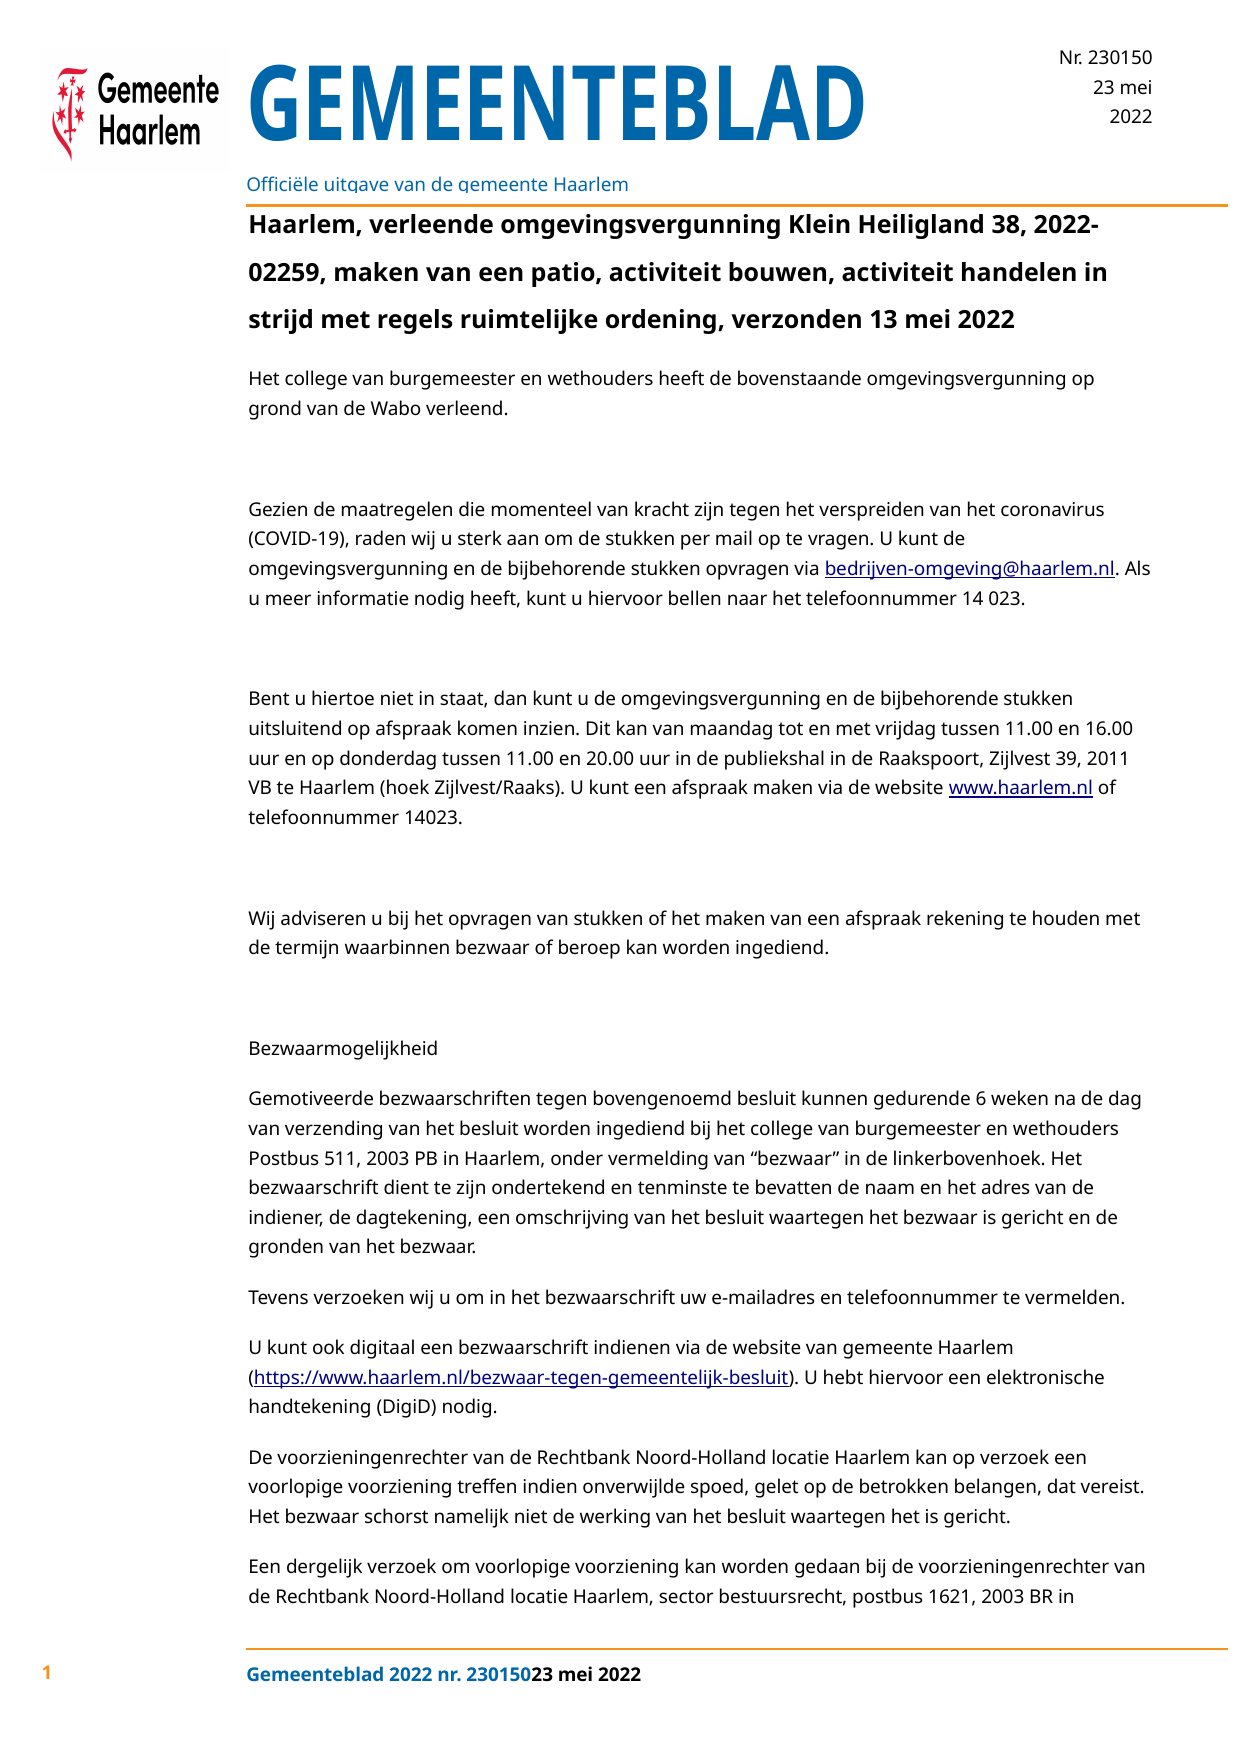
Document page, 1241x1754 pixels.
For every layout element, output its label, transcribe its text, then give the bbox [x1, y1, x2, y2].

text Bezwaarmogelijkheid [248, 1035, 1152, 1061]
text Haarlem, verleende omgevingsvergunning Klein Heiligland 38, 2022-02259, maken van een patio, activiteit bouwen, activiteit handelen in strijd met regels ruimtelijke ordening, verzonden 13 mei 2022 [248, 207, 1152, 336]
text Gezien de maatregelen die momenteel van kracht zijn tegen het verspreiden van het coronavirus (COVID-19), raden wij u sterk aan om de stukken per mail op te vragen. U kunt de omgevingsvergunning en de bijbehorende stukken opvragen via bedrijven-omgeving@haarlem.nl. Als u meer informatie nodig heeft, kunt u hiervoor bellen naar het telefoonnummer 14 023. [248, 496, 1152, 610]
text Een dergelijk verzoek om voorlopige voorziening kan worden gedaan bij de voorzieningenrechter van de Rechtbank Noord-Holland locatie Haarlem, sector bestuursrecht, postbus 1621, 2003 BR in [248, 1553, 1152, 1609]
text Het college van burgemeester en wethouders heeft de bovenstaande omgevingsvergunning op grond van de Wabo verleend. [248, 366, 1152, 421]
text Bent u hiertoe niet in staat, dan kunt u de omgevingsvergunning en de bijbehorende stukken uitsluitend op afspraak komen inzien. Dit kan van maandag tot en met vrijdag tussen 11.00 en 16.00 uur en op donderdag tussen 11.00 en 20.00 uur in de publiekshal in de Raakspoort, Zijlvest 39, 2011 VB te Haarlem (hoek Zijlvest/Raaks). U kunt een afspraak maken via de website www.haarlem.nl of telefoonnummer 14023. [248, 686, 1152, 829]
text Gemotiveerde bezwaarschriften tegen bovengenoemd besluit kunnen gedurende 6 weken na de dag van verzending van het besluit worden ingediend bij het college van burgemeester en wethouders Postbus 511, 2003 PB in Haarlem, onder vermelding van “bezwaar” in de linkerbovenhoek. Het bezwaarschrift dient te zijn ondertekend en tenminste te bevatten de naam en het adres van de indiener, de dagtekening, een omschrijving van het besluit waartegen het bezwaar is gericht en de gronden van het bezwaar. [248, 1086, 1152, 1259]
picture [41, 47, 231, 172]
text U kunt ook digitaal een bezwaarschrift indienen via de website van gemeente Haarlem (https://www.haarlem.nl/bezwaar-tegen-gemeentelijk-besluit). U hebt hiervoor een elektronische handtekening (DigiD) nodig. [248, 1334, 1152, 1419]
text Wij adviseren u bij het opvragen van stukken of het maken van een afspraak rekening te houden met de termijn waarbinnen bezwaar of beroep kan worden ingediend. [248, 905, 1152, 960]
text De voorzieningenrechter van de Rechtbank Noord-Holland locatie Haarlem kan op verzoek een voorlopige voorziening treffen indien onverwijlde spoed, gelet op de betrokken belangen, dat vereist. Het bezwaar schorst namelijk niet de werking van het besluit waartegen het is gericht. [248, 1444, 1152, 1529]
text Tevens verzoeken wij u om in het bezwaarschrift uw e-mailadres en telefoonnummer te vermelden. [248, 1284, 1152, 1309]
